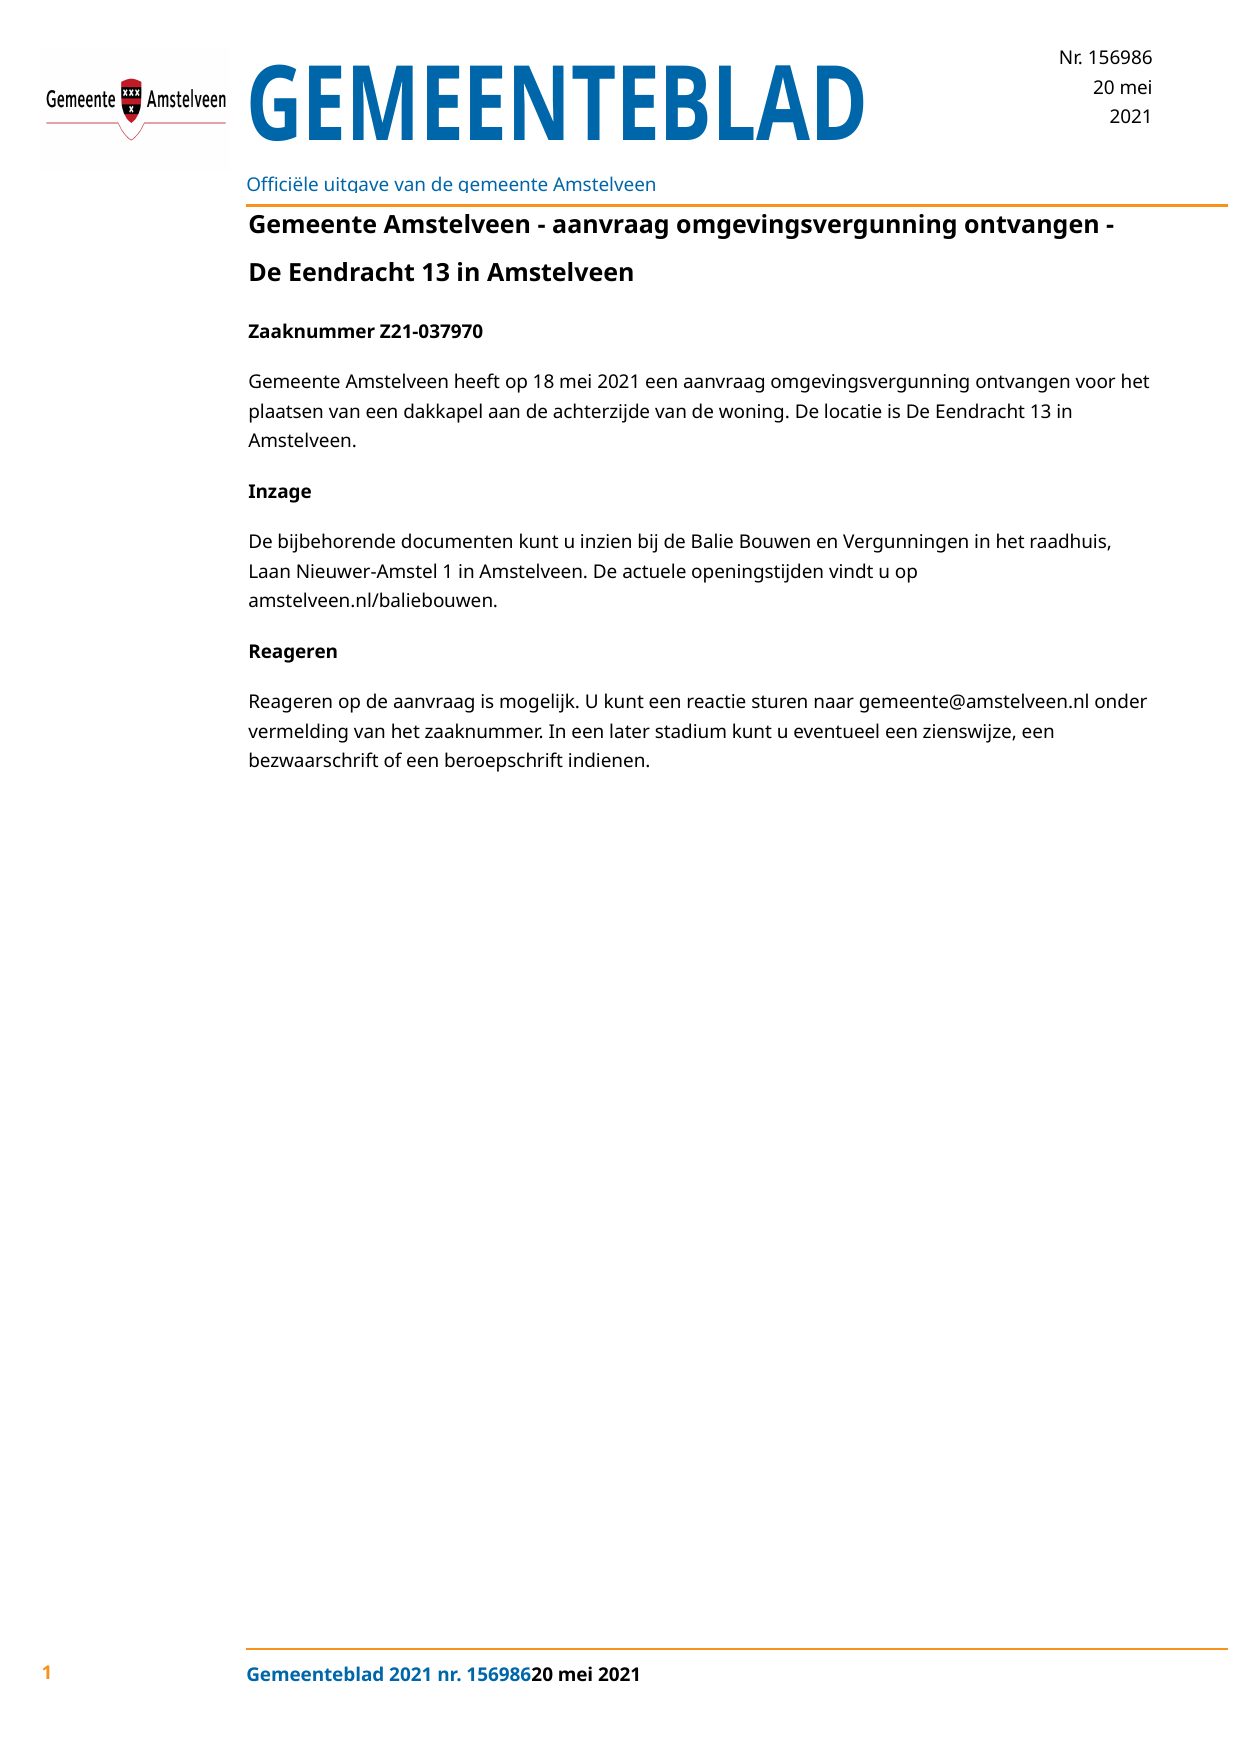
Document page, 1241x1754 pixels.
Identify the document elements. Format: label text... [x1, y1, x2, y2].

text De bijbehorende documenten kunt u inzien bij de Balie Bouwen en Vergunningen in het raadhuis, Laan Nieuwer-Amstel 1 in Amstelveen. De actuele openingstijden vindt u op amstelveen.nl/baliebouwen. [248, 528, 1152, 613]
text Reageren [248, 638, 1152, 664]
text Gemeente Amstelveen heeft op 18 mei 2021 een aanvraag omgevingsvergunning ontvangen voor het plaatsen van een dakkapel aan de achterzijde van de woning. De locatie is De Eendracht 13 in Amstelveen. [248, 368, 1152, 453]
text Gemeente Amstelveen - aanvraag omgevingsvergunning ontvangen - De Eendracht 13 in Amstelveen [248, 207, 1152, 288]
text Inzage [248, 478, 1152, 504]
picture [41, 47, 231, 172]
text Zaaknummer Z21-037970 [248, 318, 1152, 344]
text Reageren op de aanvraag is mogelijk. U kunt een reactie sturen naar gemeente@amstelveen.nl onder vermelding van het zaaknummer. In een later stadium kunt u eventueel een zienswijze, een bezwaarschrift of een beroepschrift indienen. [248, 688, 1152, 773]
